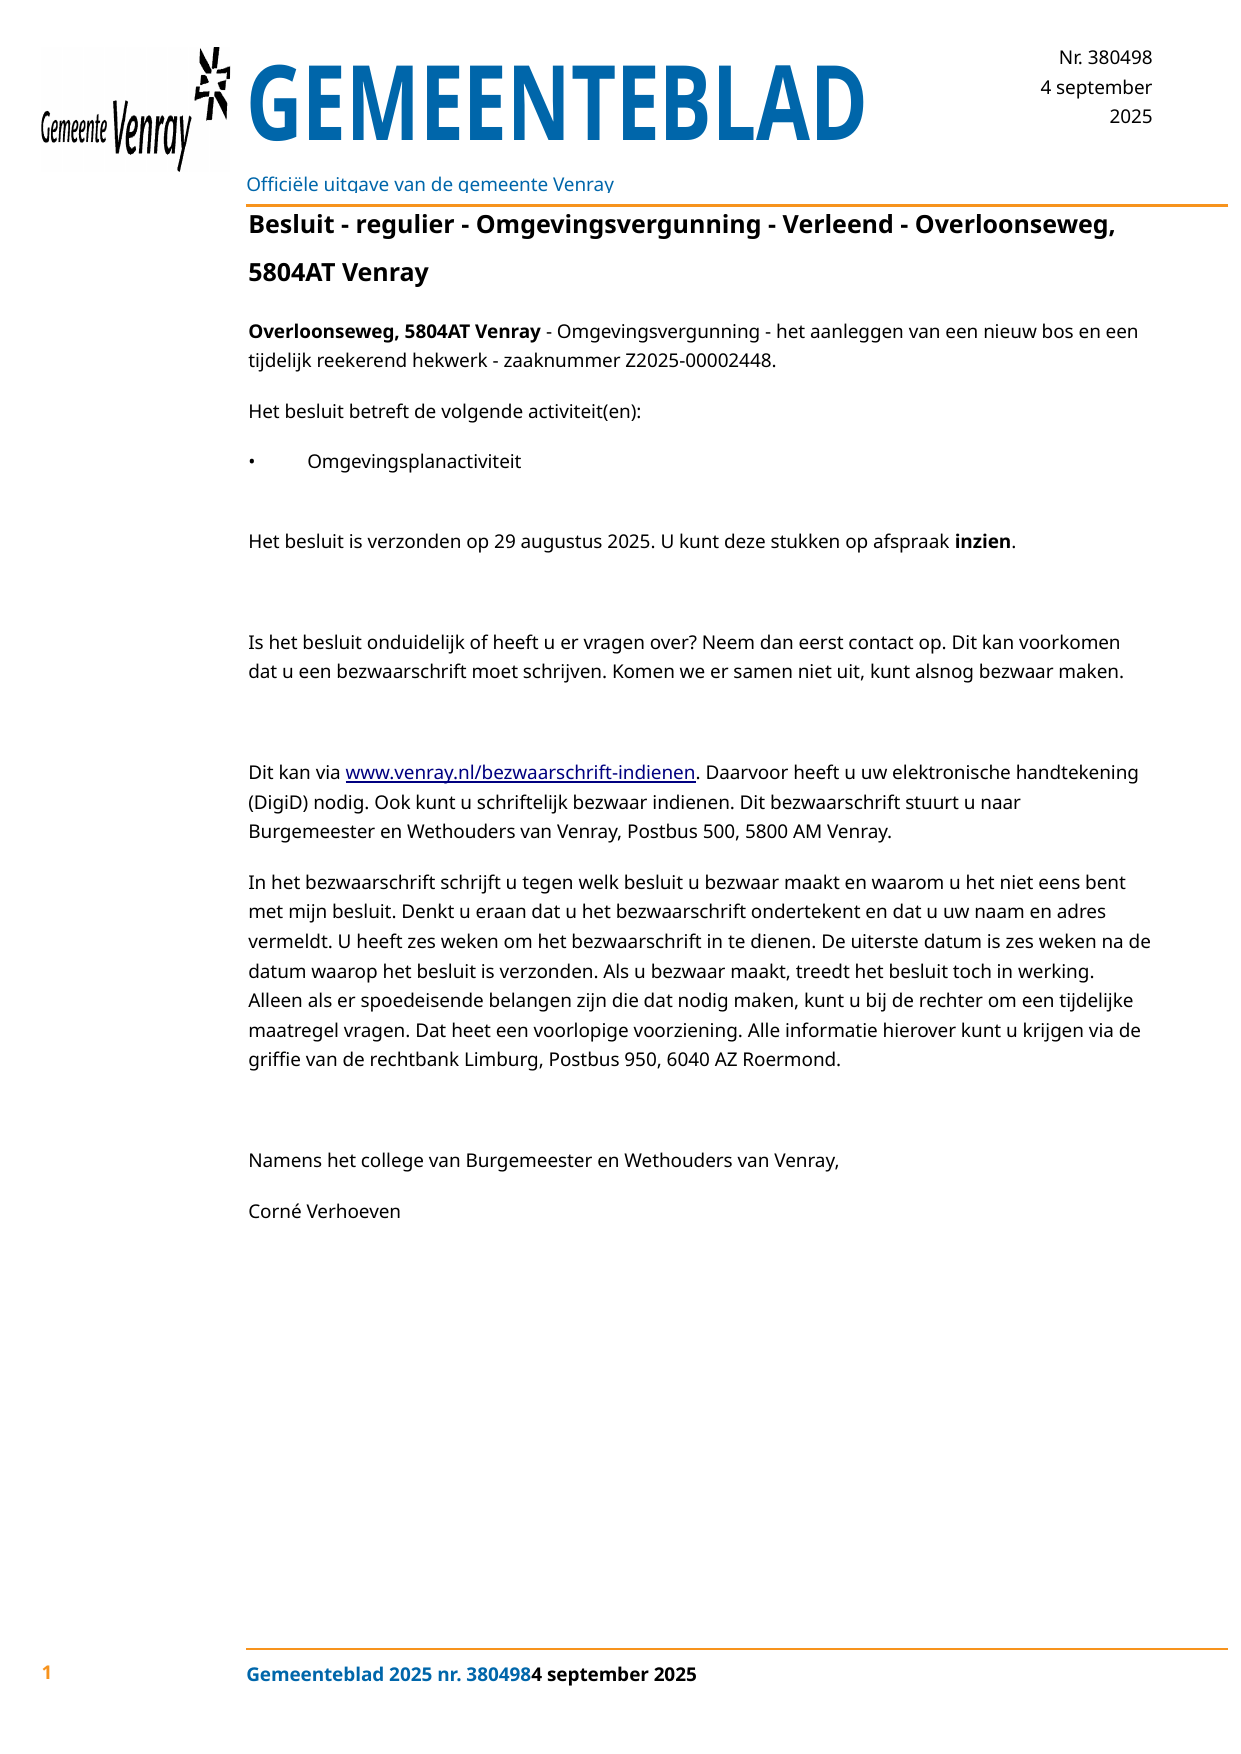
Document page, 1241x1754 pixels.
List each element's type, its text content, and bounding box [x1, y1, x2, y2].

text In het bezwaarschrift schrijft u tegen welk besluit u bezwaar maakt en waarom u het niet eens bent met mijn besluit. Denkt u eraan dat u het bezwaarschrift ondertekent en dat u uw naam en adres vermeldt. U heeft zes weken om het bezwaarschrift in te dienen. De uiterste datum is zes weken na de datum waarop het besluit is verzonden. Als u bezwaar maakt, treedt het besluit toch in werking. Alleen als er spoedeisende belangen zijn die dat nodig maken, kunt u bij de rechter om een tijdelijke maatregel vragen. Dat heet een voorlopige voorziening. Alle informatie hierover kunt u krijgen via de griffie van de rechtbank Limburg, Postbus 950, 6040 AZ Roermond. [248, 869, 1152, 1072]
text Corné Verhoeven [248, 1198, 1152, 1224]
text Het besluit is verzonden op 29 augustus 2025. U kunt deze stukken op afspraak inzien. [248, 528, 1152, 554]
text Is het besluit onduidelijk of heeft u er vragen over? Neem dan eerst contact op. Dit kan voorkomen dat u een bezwaarschrift moet schrijven. Komen we er samen niet uit, kunt alsnog bezwaar maken. [248, 629, 1152, 684]
text Het besluit betreft de volgende activiteit(en): [248, 398, 1152, 424]
list Omgevingsplanactiviteit [248, 448, 1152, 474]
text Namens het college van Burgemeester en Wethouders van Venray, [248, 1147, 1152, 1173]
picture [41, 47, 231, 172]
text Besluit - regulier - Omgevingsvergunning - Verleend - Overloonseweg, 5804AT Venray [248, 207, 1152, 288]
text Dit kan via www.venray.nl/bezwaarschrift-indienen. Daarvoor heeft u uw elektronische handtekening (DigiD) nodig. Ook kunt u schriftelijk bezwaar indienen. Dit bezwaarschrift stuurt u naar Burgemeester en Wethouders van Venray, Postbus 500, 5800 AM Venray. [248, 759, 1152, 844]
text Overloonseweg, 5804AT Venray - Omgevingsvergunning - het aanleggen van een nieuw bos en een tijdelijk reekerend hekwerk - zaaknummer Z2025-00002448. [248, 318, 1152, 373]
